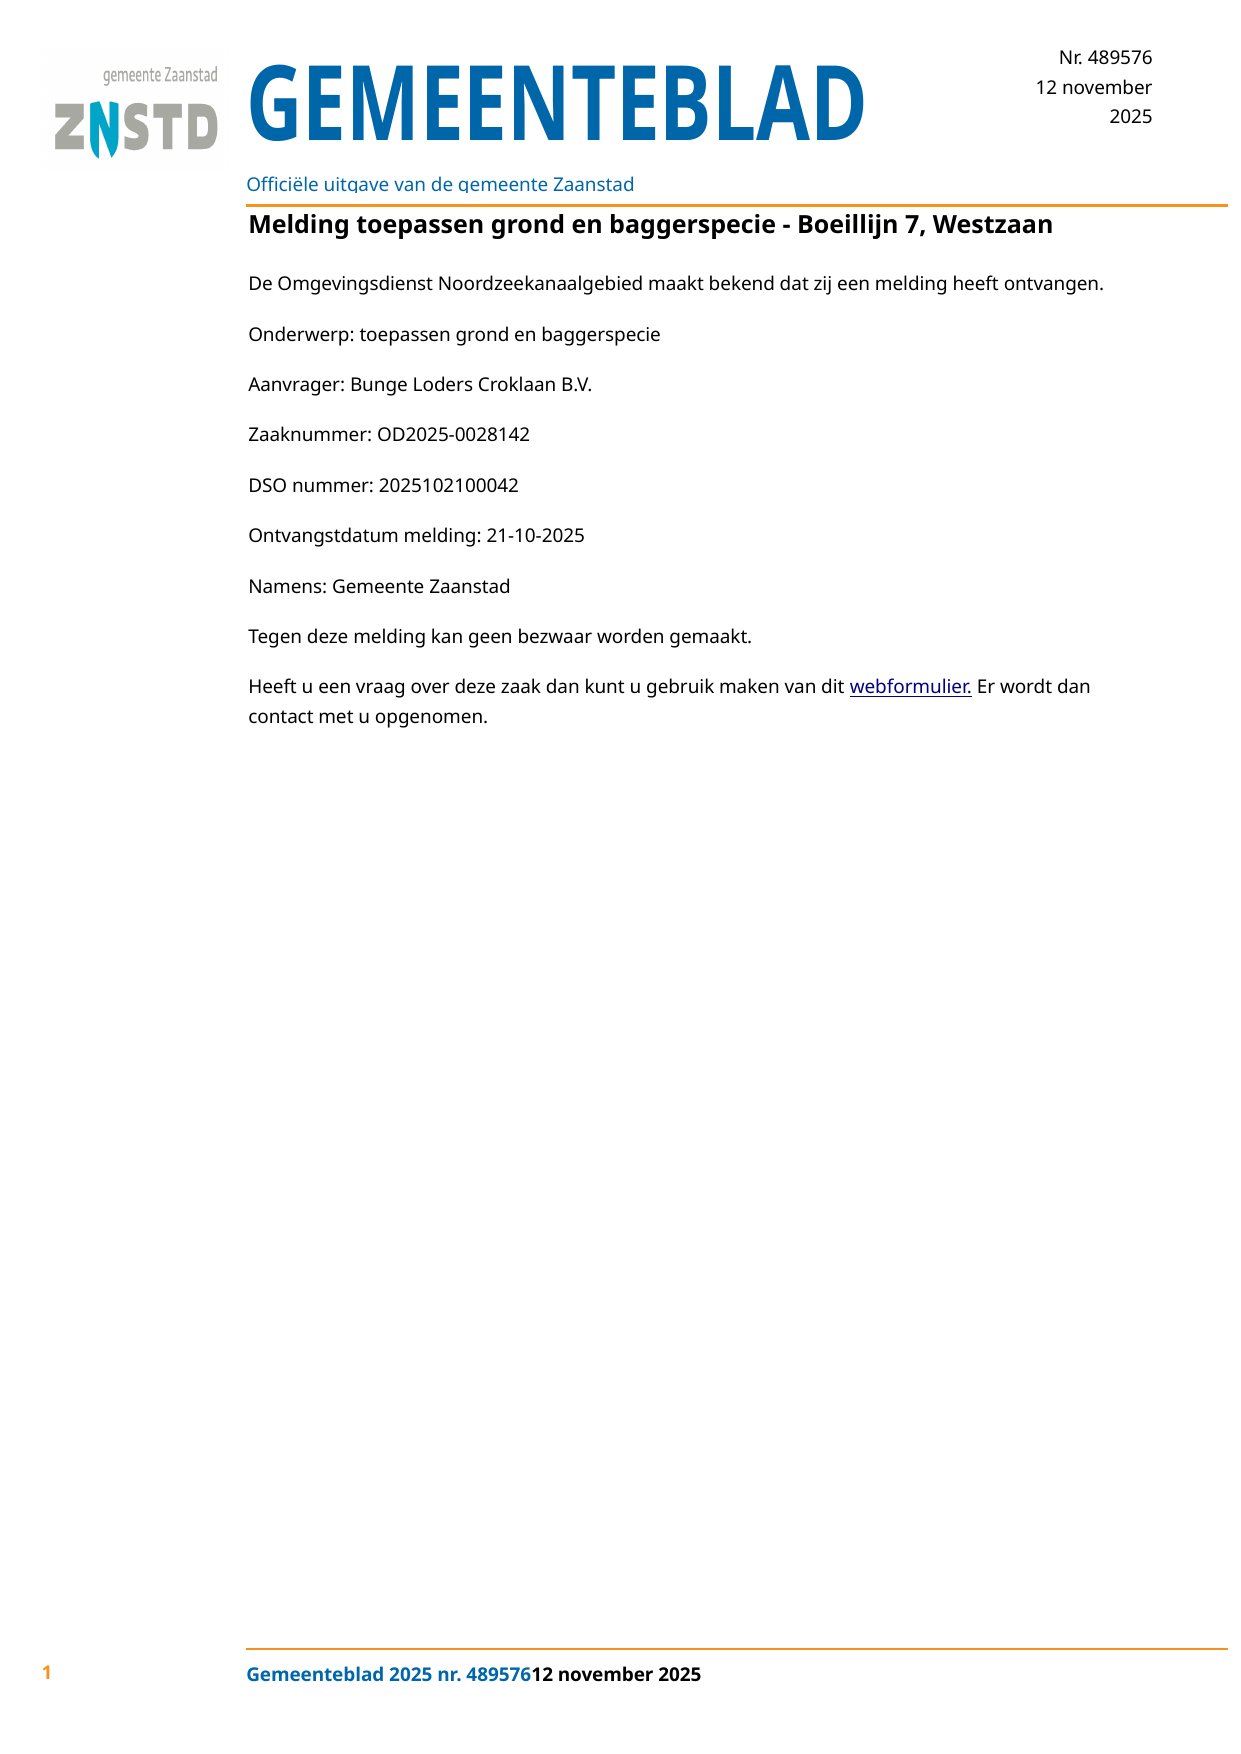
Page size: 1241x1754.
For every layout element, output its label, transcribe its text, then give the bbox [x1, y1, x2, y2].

text Zaaknummer: OD2025-0028142 [248, 422, 1152, 447]
text Melding toepassen grond en baggerspecie - Boeillijn 7, Westzaan [248, 207, 1152, 241]
text Tegen deze melding kan geen bezwaar worden gemaakt. [248, 623, 1152, 649]
picture [41, 47, 231, 172]
text Heeft u een vraag over deze zaak dan kunt u gebruik maken van dit webformulier. Er wordt dan contact met u opgenomen. [248, 674, 1152, 729]
text Namens: Gemeente Zaanstad [248, 573, 1152, 598]
text Onderwerp: toepassen grond en baggerspecie [248, 321, 1152, 346]
text De Omgevingsdienst Noordzeekanaalgebied maakt bekend dat zij een melding heeft ontvangen. [248, 270, 1152, 296]
text DSO nummer: 2025102100042 [248, 472, 1152, 498]
text Ontvangstdatum melding: 21-10-2025 [248, 522, 1152, 548]
text Aanvrager: Bunge Loders Croklaan B.V. [248, 371, 1152, 397]
